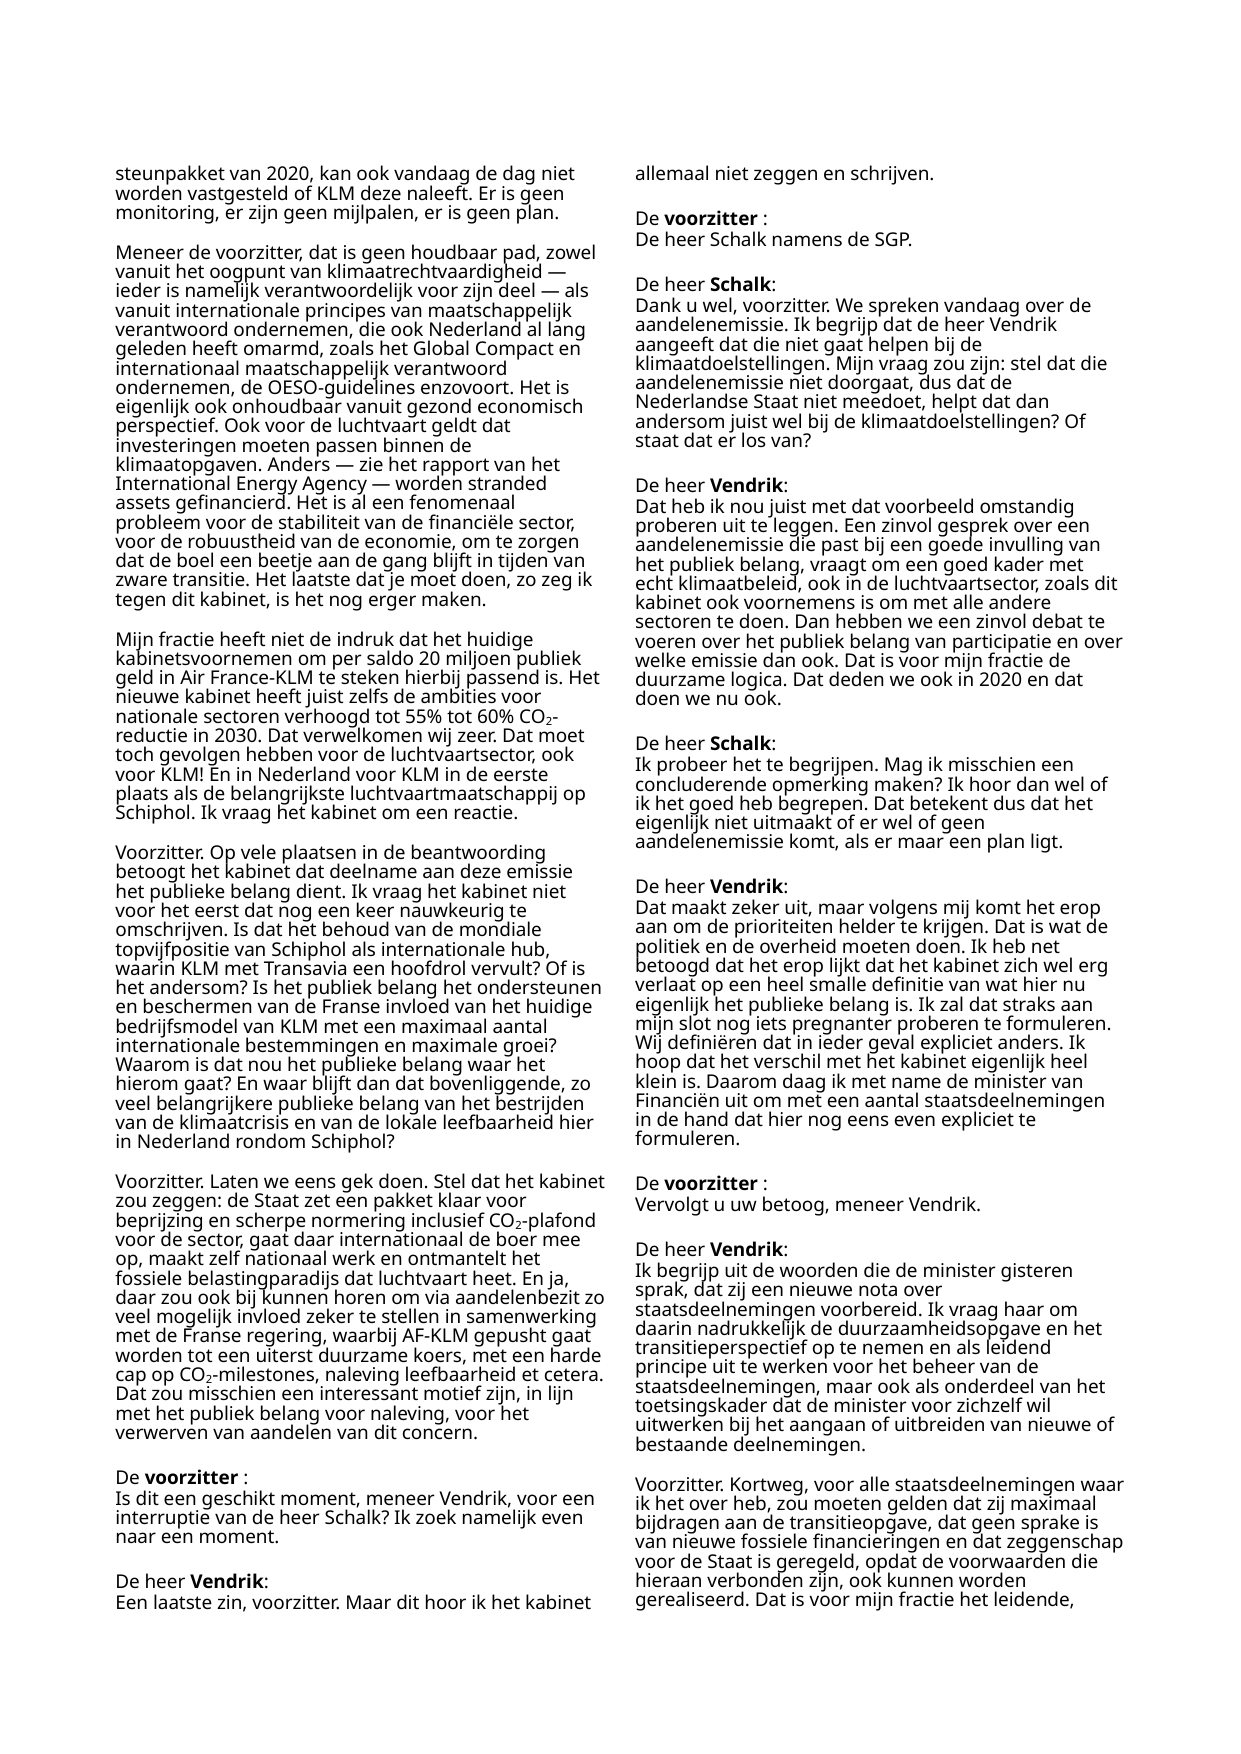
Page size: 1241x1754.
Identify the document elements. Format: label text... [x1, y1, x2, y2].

text Dat maakt zeker uit, maar volgens mij komt het erop aan om de prioriteiten helder te krijgen. Dat is wat de politiek en de overheid moeten doen. Ik heb net betoogd dat het erop lijkt dat het kabinet zich wel erg verlaat op een heel smalle definitie van wat hier nu eigenlijk het publieke belang is. Ik zal dat straks aan mijn slot nog iets pregnanter proberen te formuleren. Wij definiëren dat in ieder geval expliciet anders. Ik hoop dat het verschil met het kabinet eigenlijk heel klein is. Daarom daag ik met name de minister van Financiën uit om met een aantal staatsdeelnemingen in de hand dat hier nog eens even expliciet te formuleren. [635, 899, 1125, 1150]
text steunpakket van 2020, kan ook vandaag de dag niet worden vastgesteld of KLM deze naleeft. Er is geen monitoring, er zijn geen mijlpalen, er is geen plan. [115, 165, 605, 223]
text Mijn fractie heeft niet de indruk dat het huidige kabinetsvoornemen om per saldo 20 miljoen publiek geld in Air France-KLM te steken hierbij passend is. Het nieuwe kabinet heeft juist zelfs de ambities voor nationale sectoren verhoogd tot 55% tot 60% CO2-reductie in 2030. Dat verwelkomen wij zeer. Dat moet toch gevolgen hebben voor de luchtvaartsector, ook voor KLM! En in Nederland voor KLM in de eerste plaats als de belangrijkste luchtvaartmaatschappij op Schiphol. Ik vraag het kabinet om een reactie. [115, 631, 605, 823]
text Meneer de voorzitter, dat is geen houdbaar pad, zowel vanuit het oogpunt van klimaatrechtvaardigheid — ieder is namelijk verantwoordelijk voor zijn deel — als vanuit internationale principes van maatschappelijk verantwoord ondernemen, die ook Nederland al lang geleden heeft omarmd, zoals het Global Compact en internationaal maatschappelijk verantwoord ondernemen, de OESO-guidelines enzovoort. Het is eigenlijk ook onhoudbaar vanuit gezond economisch perspectief. Ook voor de luchtvaart geldt dat investeringen moeten passen binnen de klimaatopgaven. Anders — zie het rapport van het International Energy Agency — worden stranded assets gefinancierd. Het is al een fenomenaal probleem voor de stabiliteit van de financiële sector, voor de robuustheid van de economie, om te zorgen dat de boel een beetje aan de gang blijft in tijden van zware transitie. Het laatste dat je moet doen, zo zeg ik tegen dit kabinet, is het nog erger maken. [115, 244, 605, 610]
text De heer Schalk namens de SGP. [635, 231, 1125, 250]
text De voorzitter : [115, 1464, 605, 1489]
text Voorzitter. Laten we eens gek doen. Stel dat het kabinet zou zeggen: de Staat zet een pakket klaar voor beprijzing en scherpe normering inclusief CO2-plafond voor de sector, gaat daar internationaal de boer mee op, maakt zelf nationaal werk en ontmantelt het fossiele belastingparadijs dat luchtvaart heet. En ja, daar zou ook bij kunnen horen om via aandelenbezit zo veel mogelijk invloed zeker te stellen in samenwerking met de Franse regering, waarbij AF-KLM gepusht gaat worden tot een uiterst duurzame koers, met een harde cap op CO2-milestones, naleving leefbaarheid et cetera. Dat zou misschien een interessant motief zijn, in lijn met het publiek belang voor naleving, voor het verwerven van aandelen van dit concern. [115, 1173, 605, 1443]
text De voorzitter : [635, 1171, 1125, 1196]
text Vervolgt u uw betoog, meneer Vendrik. [635, 1196, 1125, 1216]
text Dank u wel, voorzitter. We spreken vandaag over de aandelenemissie. Ik begrijp dat de heer Vendrik aangeeft dat die niet gaat helpen bij de klimaatdoelstellingen. Mijn vraag zou zijn: stel dat die aandelenemissie niet doorgaat, dus dat de Nederlandse Staat niet meedoet, helpt dat dan andersom juist wel bij de klimaatdoelstellingen? Of staat dat er los van? [635, 297, 1125, 451]
text De heer Schalk: [635, 271, 1125, 297]
text De voorzitter : [635, 205, 1125, 231]
text Is dit een geschikt moment, meneer Vendrik, voor een interruptie van de heer Schalk? Ik zoek namelijk even naar een moment. [115, 1489, 605, 1547]
text Voorzitter. Op vele plaatsen in de beantwoording betoogt het kabinet dat deelname aan deze emissie het publieke belang dient. Ik vraag het kabinet niet voor het eerst dat nog een keer nauwkeurig te omschrijven. Is dat het behoud van de mondiale topvijfpositie van Schiphol als internationale hub, waarin KLM met Transavia een hoofdrol vervult? Of is het andersom? Is het publiek belang het ondersteunen en beschermen van de Franse invloed van het huidige bedrijfsmodel van KLM met een maximaal aantal internationale bestemmingen en maximale groei? Waarom is dat nou het publieke belang waar het hierom gaat? En waar blijft dan dat bovenliggende, zo veel belangrijkere publieke belang van het bestrijden van de klimaatcrisis en van de lokale leefbaarheid hier in Nederland rondom Schiphol? [115, 844, 605, 1152]
text De heer Vendrik: [635, 873, 1125, 899]
text Voorzitter. Kortweg, voor alle staatsdeelnemingen waar ik het over heb, zou moeten gelden dat zij maximaal bijdragen aan de transitieopgave, dat geen sprake is van nieuwe fossiele financieringen en dat zeggenschap voor de Staat is geregeld, opdat de voorwaarden die hieraan verbonden zijn, ook kunnen worden gerealiseerd. Dat is voor mijn fractie het leidende, [635, 1476, 1125, 1610]
text Ik probeer het te begrijpen. Mag ik misschien een concluderende opmerking maken? Ik hoor dan wel of ik het goed heb begrepen. Dat betekent dus dat het eigenlijk niet uitmaakt of er wel of geen aandelenemissie komt, als er maar een plan ligt. [635, 756, 1125, 853]
text De heer Vendrik: [635, 1236, 1125, 1262]
text Ik begrijp uit de woorden die de minister gisteren sprak, dat zij een nieuwe nota over staatsdeelnemingen voorbereid. Ik vraag haar om daarin nadrukkelijk de duurzaamheidsopgave en het transitieperspectief op te nemen en als leidend principe uit te werken voor het beheer van de staatsdeelnemingen, maar ook als onderdeel van het toetsingskader dat de minister voor zichzelf wil uitwerken bij het aangaan of uitbreiden van nieuwe of bestaande deelnemingen. [635, 1262, 1125, 1455]
text Dat heb ik nou juist met dat voorbeeld omstandig proberen uit te leggen. Een zinvol gesprek over een aandelenemissie die past bij een goede invulling van het publiek belang, vraagt om een goed kader met echt klimaatbeleid, ook in de luchtvaartsector, zoals dit kabinet ook voornemens is om met alle andere sectoren te doen. Dan hebben we een zinvol debat te voeren over het publiek belang van participatie en over welke emissie dan ook. Dat is voor mijn fractie de duurzame logica. Dat deden we ook in 2020 en dat doen we nu ook. [635, 498, 1125, 710]
text De heer Schalk: [635, 731, 1125, 756]
text allemaal niet zeggen en schrijven. [635, 165, 1125, 184]
text De heer Vendrik: [635, 472, 1125, 498]
text De heer Vendrik: [115, 1568, 605, 1594]
text Een laatste zin, voorzitter. Maar dit hoor ik het kabinet [115, 1594, 605, 1613]
